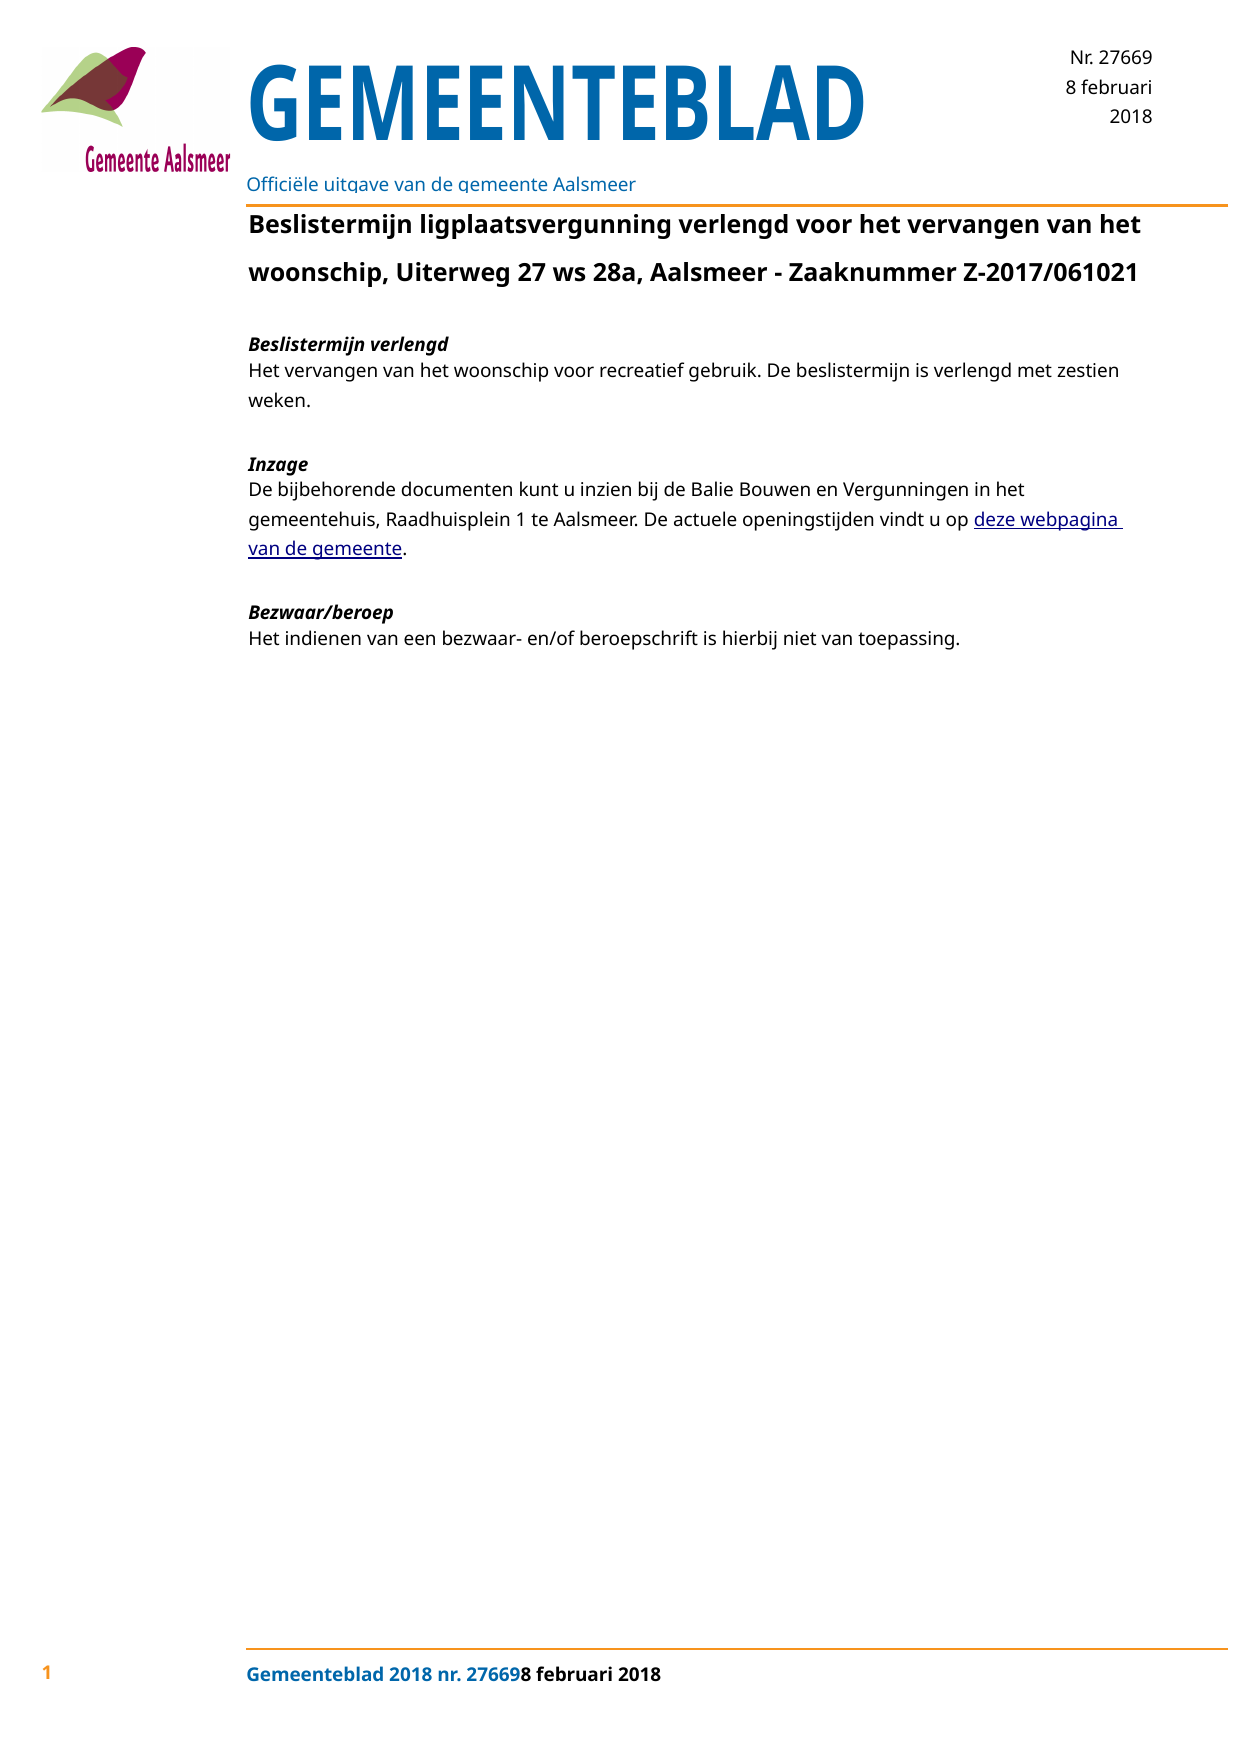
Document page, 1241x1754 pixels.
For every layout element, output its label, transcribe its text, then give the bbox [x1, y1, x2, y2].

picture [41, 47, 231, 172]
text Bezwaar/beroep [248, 599, 1152, 625]
text Beslistermijn ligplaatsvergunning verlengd voor het vervangen van het woonschip, Uiterweg 27 ws 28a, Aalsmeer - Zaaknummer Z-2017/061021 [248, 207, 1152, 288]
text Het vervangen van het woonschip voor recreatief gebruik. De beslistermijn is verlengd met zestien weken. [248, 357, 1152, 412]
text Inzage [248, 451, 1152, 476]
text Het indienen van een bezwaar- en/of beroepschrift is hierbij niet van toepassing. [248, 625, 1152, 651]
text Beslistermijn verlengd [248, 331, 1152, 357]
text De bijbehorende documenten kunt u inzien bij de Balie Bouwen en Vergunningen in het gemeentehuis, Raadhuisplein 1 te Aalsmeer. De actuele openingstijden vindt u op deze webpagina van de gemeente. [248, 476, 1152, 561]
